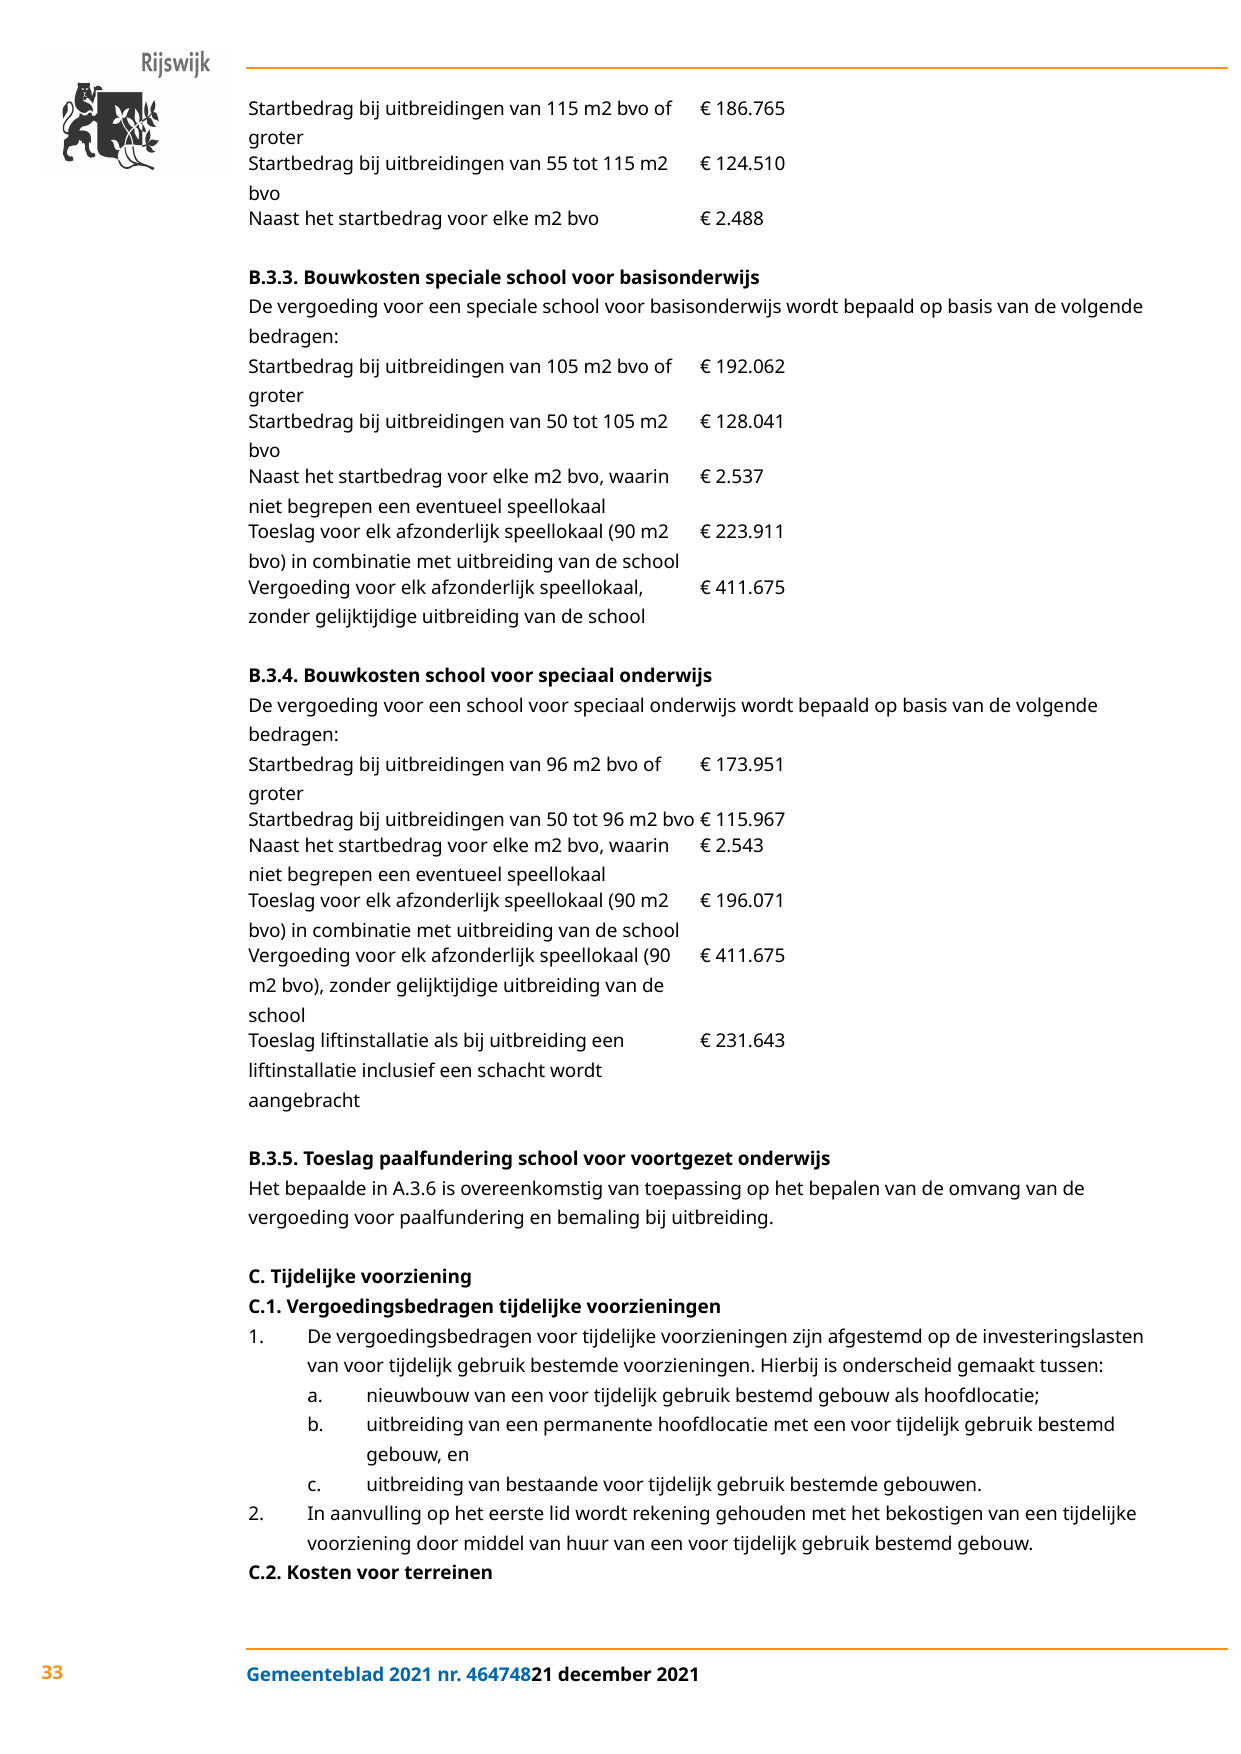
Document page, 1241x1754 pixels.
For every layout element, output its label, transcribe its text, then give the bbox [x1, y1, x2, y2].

table_cell Naast het startbedrag voor elke m2 bvo, waarin niet begrepen een eventueel speellokaal [248, 832, 700, 887]
table_cell € 124.510 [700, 150, 1152, 205]
text De vergoeding voor een school voor speciaal onderwijs wordt bepaald op basis van de volgende bedragen: [248, 692, 1152, 747]
table_cell Toeslag voor elk afzonderlijk speellokaal (90 m2 bvo) in combinatie met uitbreiding van de school [248, 888, 700, 943]
table_cell € 231.643 [700, 1028, 1152, 1112]
table_cell € 2.537 [700, 464, 1152, 519]
table_header Startbedrag bij uitbreidingen van 115 m2 bvo of groter [248, 95, 700, 150]
list uitbreiding van bestaande voor tijdelijk gebruik bestemde gebouwen. [307, 1471, 1152, 1496]
list nieuwbouw van een voor tijdelijk gebruik bestemd gebouw als hoofdlocatie; [307, 1382, 1152, 1408]
table_cell € 2.488 [700, 205, 1152, 231]
table_cell € 196.071 [700, 888, 1152, 943]
list In aanvulling op het eerste lid wordt rekening gehouden met het bekostigen van een tijdelijke voorziening door middel van huur van een voor tijdelijk gebruik bestemd gebouw. [248, 1500, 1152, 1556]
table_cell € 128.041 [700, 408, 1152, 463]
table_cell € 2.543 [700, 832, 1152, 887]
list De vergoedingsbedragen voor tijdelijke voorzieningen zijn afgestemd op de investeringslasten van voor tijdelijk gebruik bestemde voorzieningen. Hierbij is onderscheid gemaakt tussen: [248, 1323, 1152, 1378]
table_header Startbedrag bij uitbreidingen van 105 m2 bvo of groter [248, 353, 700, 408]
table_header € 186.765 [700, 95, 1152, 150]
table_cell Naast het startbedrag voor elke m2 bvo [248, 205, 700, 231]
list uitbreiding van een permanente hoofdlocatie met een voor tijdelijk gebruik bestemd gebouw, en [307, 1412, 1152, 1467]
table_cell € 115.967 [700, 806, 1152, 832]
table_header Startbedrag bij uitbreidingen van 96 m2 bvo of groter [248, 751, 700, 806]
text C.2. Kosten voor terreinen [248, 1559, 1152, 1585]
text Het bepaalde in A.3.6 is overeenkomstig van toepassing op het bepalen van de omvang van de vergoeding voor paalfundering en bemaling bij uitbreiding. [248, 1175, 1152, 1230]
text C.1. Vergoedingsbedragen tijdelijke voorzieningen [248, 1293, 1152, 1319]
text B.3.5. Toeslag paalfundering school voor voortgezet onderwijs [248, 1145, 1152, 1171]
table_cell € 411.675 [700, 574, 1152, 629]
text De vergoeding voor een speciale school voor basisonderwijs wordt bepaald op basis van de volgende bedragen: [248, 293, 1152, 349]
table_cell Startbedrag bij uitbreidingen van 50 tot 96 m2 bvo [248, 806, 700, 832]
table_cell Vergoeding voor elk afzonderlijk speellokaal, zonder gelijktijdige uitbreiding van de school [248, 574, 700, 629]
table_cell € 223.911 [700, 519, 1152, 574]
table_cell Toeslag liftinstallatie als bij uitbreiding een liftinstallatie inclusief een schacht wordt aangebracht [248, 1028, 700, 1112]
table_cell Startbedrag bij uitbreidingen van 55 tot 115 m2 bvo [248, 150, 700, 205]
table_cell Naast het startbedrag voor elke m2 bvo, waarin niet begrepen een eventueel speellokaal [248, 464, 700, 519]
text B.3.3. Bouwkosten speciale school voor basisonderwijs [248, 264, 1152, 290]
table_header € 192.062 [700, 353, 1152, 408]
text B.3.4. Bouwkosten school voor speciaal onderwijs [248, 662, 1152, 688]
text C. Tijdelijke voorziening [248, 1264, 1152, 1289]
table_cell Toeslag voor elk afzonderlijk speellokaal (90 m2 bvo) in combinatie met uitbreiding van de school [248, 519, 700, 574]
table_cell Vergoeding voor elk afzonderlijk speellokaal (90 m2 bvo), zonder gelijktijdige uitbreiding van de school [248, 943, 700, 1028]
table_cell € 411.675 [700, 943, 1152, 1028]
table_header € 173.951 [700, 751, 1152, 806]
picture [41, 47, 231, 172]
table_cell Startbedrag bij uitbreidingen van 50 tot 105 m2 bvo [248, 408, 700, 463]
